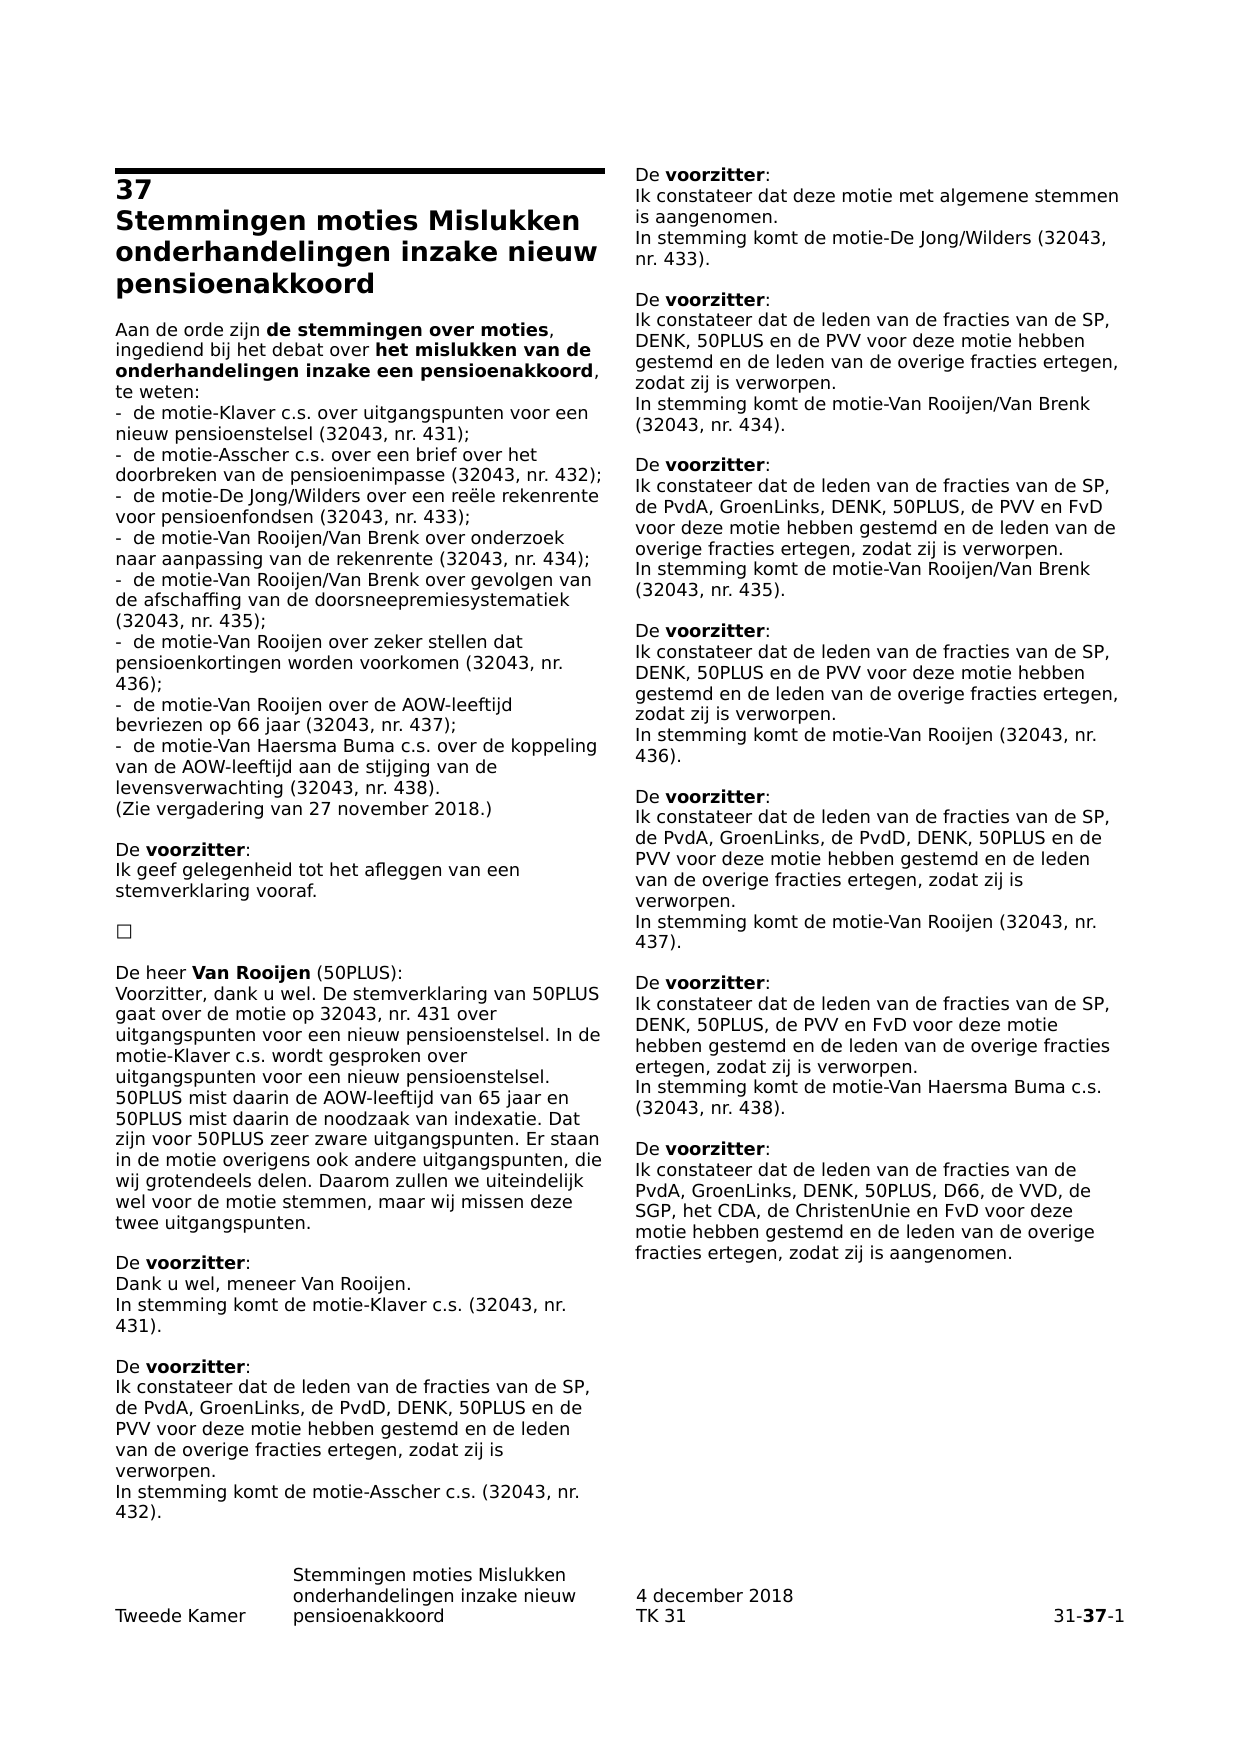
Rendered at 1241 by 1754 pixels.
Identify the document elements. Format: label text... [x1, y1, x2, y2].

list de motie-Van Rooijen over de AOW-leeftijd bevriezen op 66 jaar (32043, nr. 437); [115, 694, 605, 736]
text In stemming komt de motie-Van Rooijen/Van Brenk (32043, nr. 435). [635, 559, 1125, 601]
text Voorzitter, dank u wel. De stemverklaring van 50PLUS gaat over de motie op 32043, nr. 431 over uitgangspunten voor een nieuw pensioenstelsel. In de motie-Klaver c.s. wordt gesproken over uitgangspunten voor een nieuw pensioenstelsel. 50PLUS mist daarin de AOW-leeftijd van 65 jaar en 50PLUS mist daarin de noodzaak van indexatie. Dat zijn voor 50PLUS zeer zware uitgangspunten. Er staan in de motie overigens ook andere uitgangspunten, die wij grotendeels delen. Daarom zullen we uiteindelijk wel voor de motie stemmen, maar wij missen deze twee uitgangspunten. [115, 983, 605, 1233]
text De heer Van Rooijen (50PLUS): [115, 962, 605, 983]
text Ik constateer dat de leden van de fracties van de SP, DENK, 50PLUS, de PVV en FvD voor deze motie hebben gestemd en de leden van de overige fracties ertegen, zodat zij is verworpen. [635, 994, 1125, 1077]
text Ik constateer dat de leden van de fracties van de SP, de PvdA, GroenLinks, de PvdD, DENK, 50PLUS en de PVV voor deze motie hebben gestemd en de leden van de overige fracties ertegen, zodat zij is verworpen. [115, 1377, 605, 1481]
text De voorzitter: [635, 621, 1125, 642]
text In stemming komt de motie-De Jong/Wilders (32043, nr. 433). [635, 228, 1125, 269]
text De voorzitter: [635, 289, 1125, 310]
text (Zie vergadering van 27 november 2018.) [115, 798, 605, 819]
list de motie-De Jong/Wilders over een reële rekenrente voor pensioenfondsen (32043, nr. 433); [115, 486, 605, 528]
list de motie-Asscher c.s. over een brief over het doorbreken van de pensioenimpasse (32043, nr. 432); [115, 444, 605, 486]
text In stemming komt de motie-Asscher c.s. (32043, nr. 432). [115, 1481, 605, 1523]
list de motie-Van Rooijen over zeker stellen dat pensioenkortingen worden voorkomen (32043, nr. 436); [115, 632, 605, 694]
text Aan de orde zijn de stemmingen over moties, ingediend bij het debat over het mislukken van de onderhandelingen inzake een pensioenakkoord, [115, 319, 605, 382]
text De voorzitter: [115, 839, 605, 860]
list de motie-Van Rooijen/Van Brenk over onderzoek naar aanpassing van de rekenrente (32043, nr. 434); [115, 528, 605, 569]
list de motie-Van Rooijen/Van Brenk over gevolgen van de afschaffing van de doorsneepremiesystematiek (32043, nr. 435); [115, 569, 605, 632]
text De voorzitter: [635, 165, 1125, 186]
text te weten: [115, 382, 605, 403]
text De voorzitter: [115, 1253, 605, 1274]
text De voorzitter: [115, 1356, 605, 1377]
text Ik constateer dat de leden van de fracties van de PvdA, GroenLinks, DENK, 50PLUS, D66, de VVD, de SGP, het CDA, de ChristenUnie en FvD voor deze motie hebben gestemd en de leden van de overige fracties ertegen, zodat zij is aangenomen. [635, 1159, 1125, 1264]
text De voorzitter: [635, 787, 1125, 807]
text De voorzitter: [635, 455, 1125, 476]
text In stemming komt de motie-Van Rooijen (32043, nr. 437). [635, 911, 1125, 953]
text De voorzitter: [635, 1139, 1125, 1159]
list de motie-Klaver c.s. over uitgangspunten voor een nieuw pensioenstelsel (32043, nr. 431); [115, 403, 605, 444]
text Ik constateer dat de leden van de fracties van de SP, de PvdA, GroenLinks, de PvdD, DENK, 50PLUS en de PVV voor deze motie hebben gestemd en de leden van de overige fracties ertegen, zodat zij is verworpen. [635, 807, 1125, 911]
text Ik constateer dat de leden van de fracties van de SP, de PvdA, GroenLinks, DENK, 50PLUS, de PVV en FvD voor deze motie hebben gestemd en de leden van de overige fracties ertegen, zodat zij is verworpen. [635, 476, 1125, 559]
text Ik constateer dat de leden van de fracties van de SP, DENK, 50PLUS en de PVV voor deze motie hebben gestemd en de leden van de overige fracties ertegen, zodat zij is verworpen. [635, 310, 1125, 393]
text Dank u wel, meneer Van Rooijen. [115, 1274, 605, 1295]
text Ik constateer dat de leden van de fracties van de SP, DENK, 50PLUS en de PVV voor deze motie hebben gestemd en de leden van de overige fracties ertegen, zodat zij is verworpen. [635, 642, 1125, 725]
text Ik constateer dat deze motie met algemene stemmen is aangenomen. [635, 186, 1125, 228]
text De voorzitter: [635, 973, 1125, 994]
text In stemming komt de motie-Van Haersma Buma c.s. (32043, nr. 438). [635, 1077, 1125, 1119]
list de motie-Van Haersma Buma c.s. over de koppeling van de AOW-leeftijd aan de stijging van de levensverwachting (32043, nr. 438). [115, 736, 605, 798]
text Ik geef gelegenheid tot het afleggen van een stemverklaring vooraf. [115, 860, 605, 902]
text In stemming komt de motie-Van Rooijen (32043, nr. 436). [635, 725, 1125, 767]
text In stemming komt de motie-Klaver c.s. (32043, nr. 431). [115, 1295, 605, 1336]
text ⬜ [115, 922, 605, 942]
text In stemming komt de motie-Van Rooijen/Van Brenk (32043, nr. 434). [635, 393, 1125, 435]
title 37 Stemmingen moties Mislukken onderhandelingen inzake nieuw pensioenakkoord [115, 174, 605, 299]
